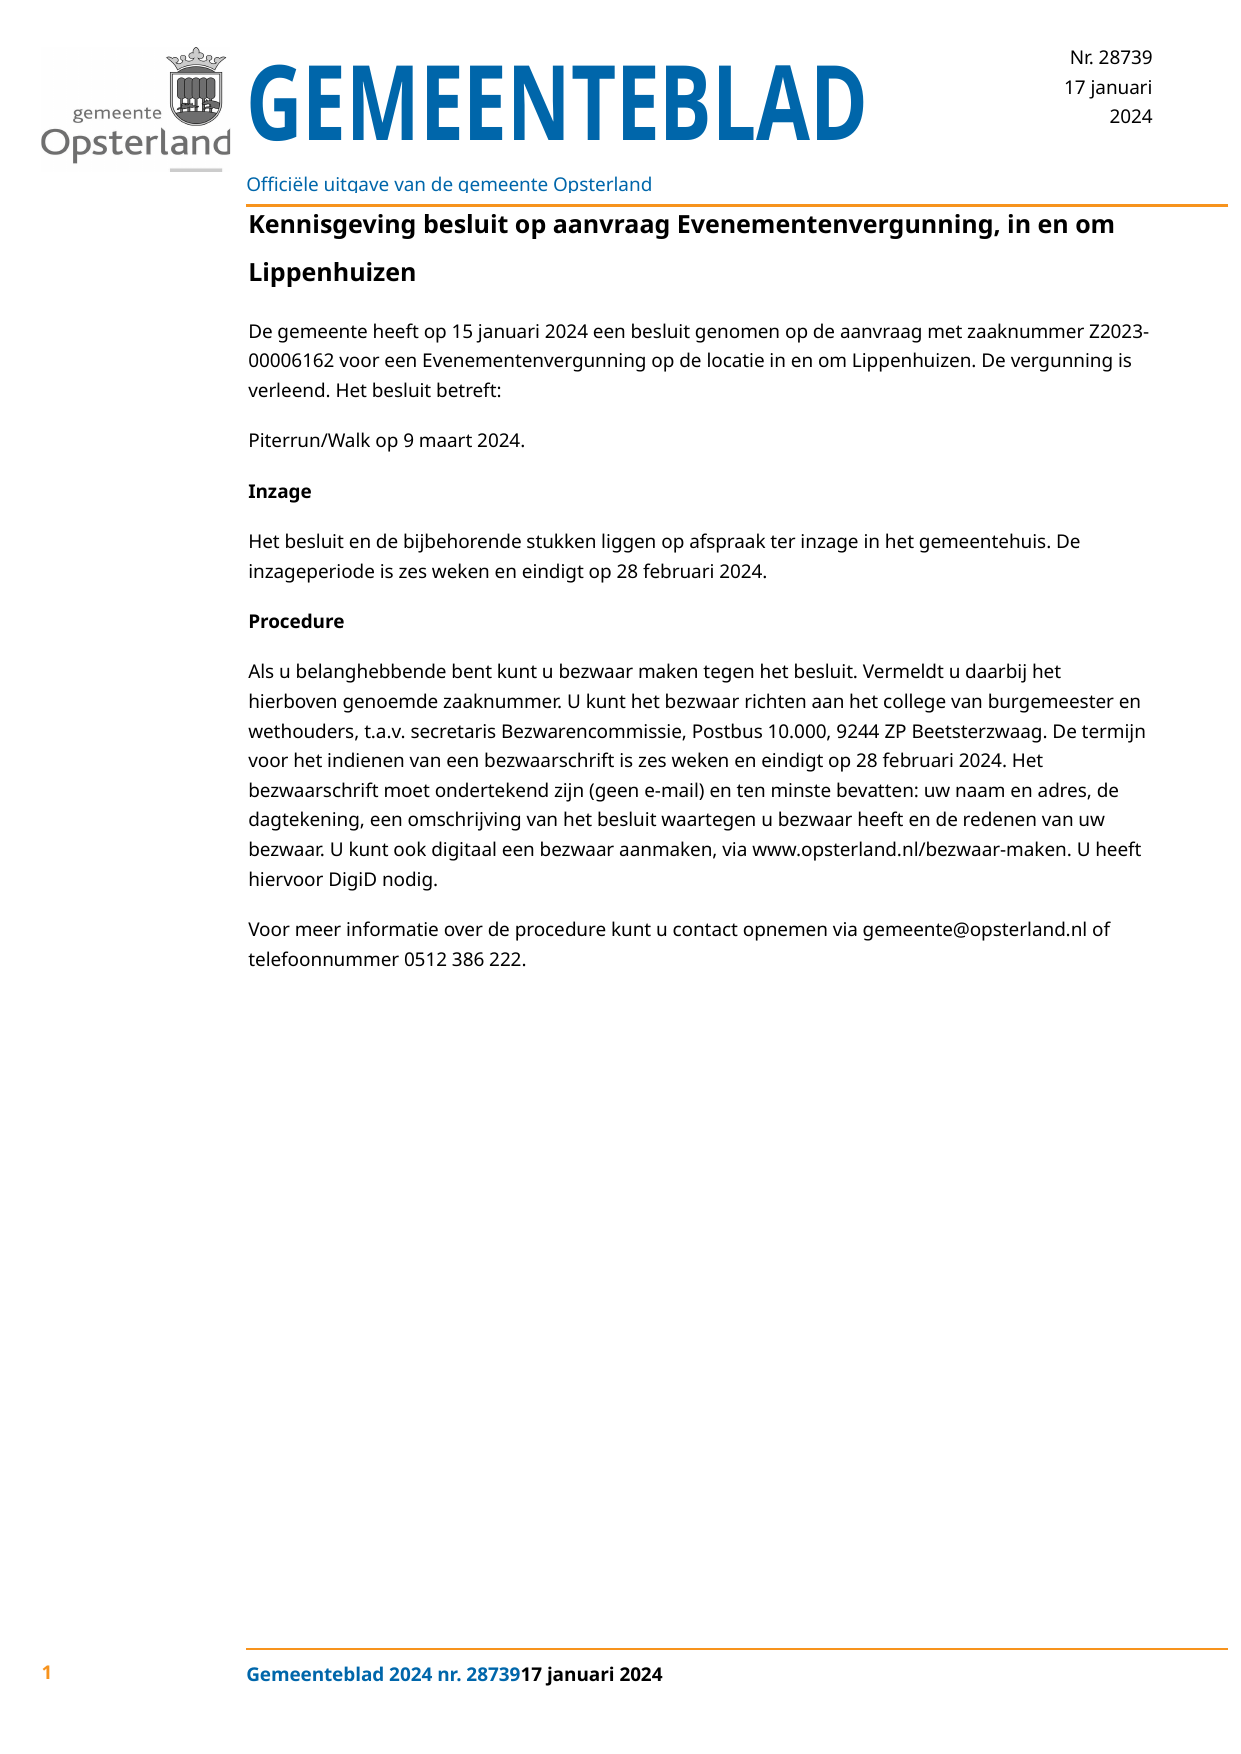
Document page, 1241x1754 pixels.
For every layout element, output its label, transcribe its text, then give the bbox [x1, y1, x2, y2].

text Procedure [248, 608, 1152, 634]
text Inzage [248, 478, 1152, 504]
picture [41, 47, 231, 172]
text Als u belanghebbende bent kunt u bezwaar maken tegen het besluit. Vermeldt u daarbij het hierboven genoemde zaaknummer. U kunt het bezwaar richten aan het college van burgemeester en wethouders, t.a.v. secretaris Bezwarencommissie, Postbus 10.000, 9244 ZP Beetsterzwaag. De termijn voor het indienen van een bezwaarschrift is zes weken en eindigt op 28 februari 2024. Het bezwaarschrift moet ondertekend zijn (geen e-mail) en ten minste bevatten: uw naam en adres, de dagtekening, een omschrijving van het besluit waartegen u bezwaar heeft en de redenen van uw bezwaar. U kunt ook digitaal een bezwaar aanmaken, via www.opsterland.nl/bezwaar-maken. U heeft hiervoor DigiD nodig. [248, 659, 1152, 892]
text Kennisgeving besluit op aanvraag Evenementenvergunning, in en om Lippenhuizen [248, 207, 1152, 288]
text Piterrun/Walk op 9 maart 2024. [248, 427, 1152, 453]
text Het besluit en de bijbehorende stukken liggen op afspraak ter inzage in het gemeentehuis. De inzageperiode is zes weken en eindigt op 28 februari 2024. [248, 528, 1152, 584]
text Voor meer informatie over de procedure kunt u contact opnemen via gemeente@opsterland.nl of telefoonnummer 0512 386 222. [248, 916, 1152, 972]
text De gemeente heeft op 15 januari 2024 een besluit genomen op de aanvraag met zaaknummer Z2023-00006162 voor een Evenementenvergunning op de locatie in en om Lippenhuizen. De vergunning is verleend. Het besluit betreft: [248, 318, 1152, 403]
